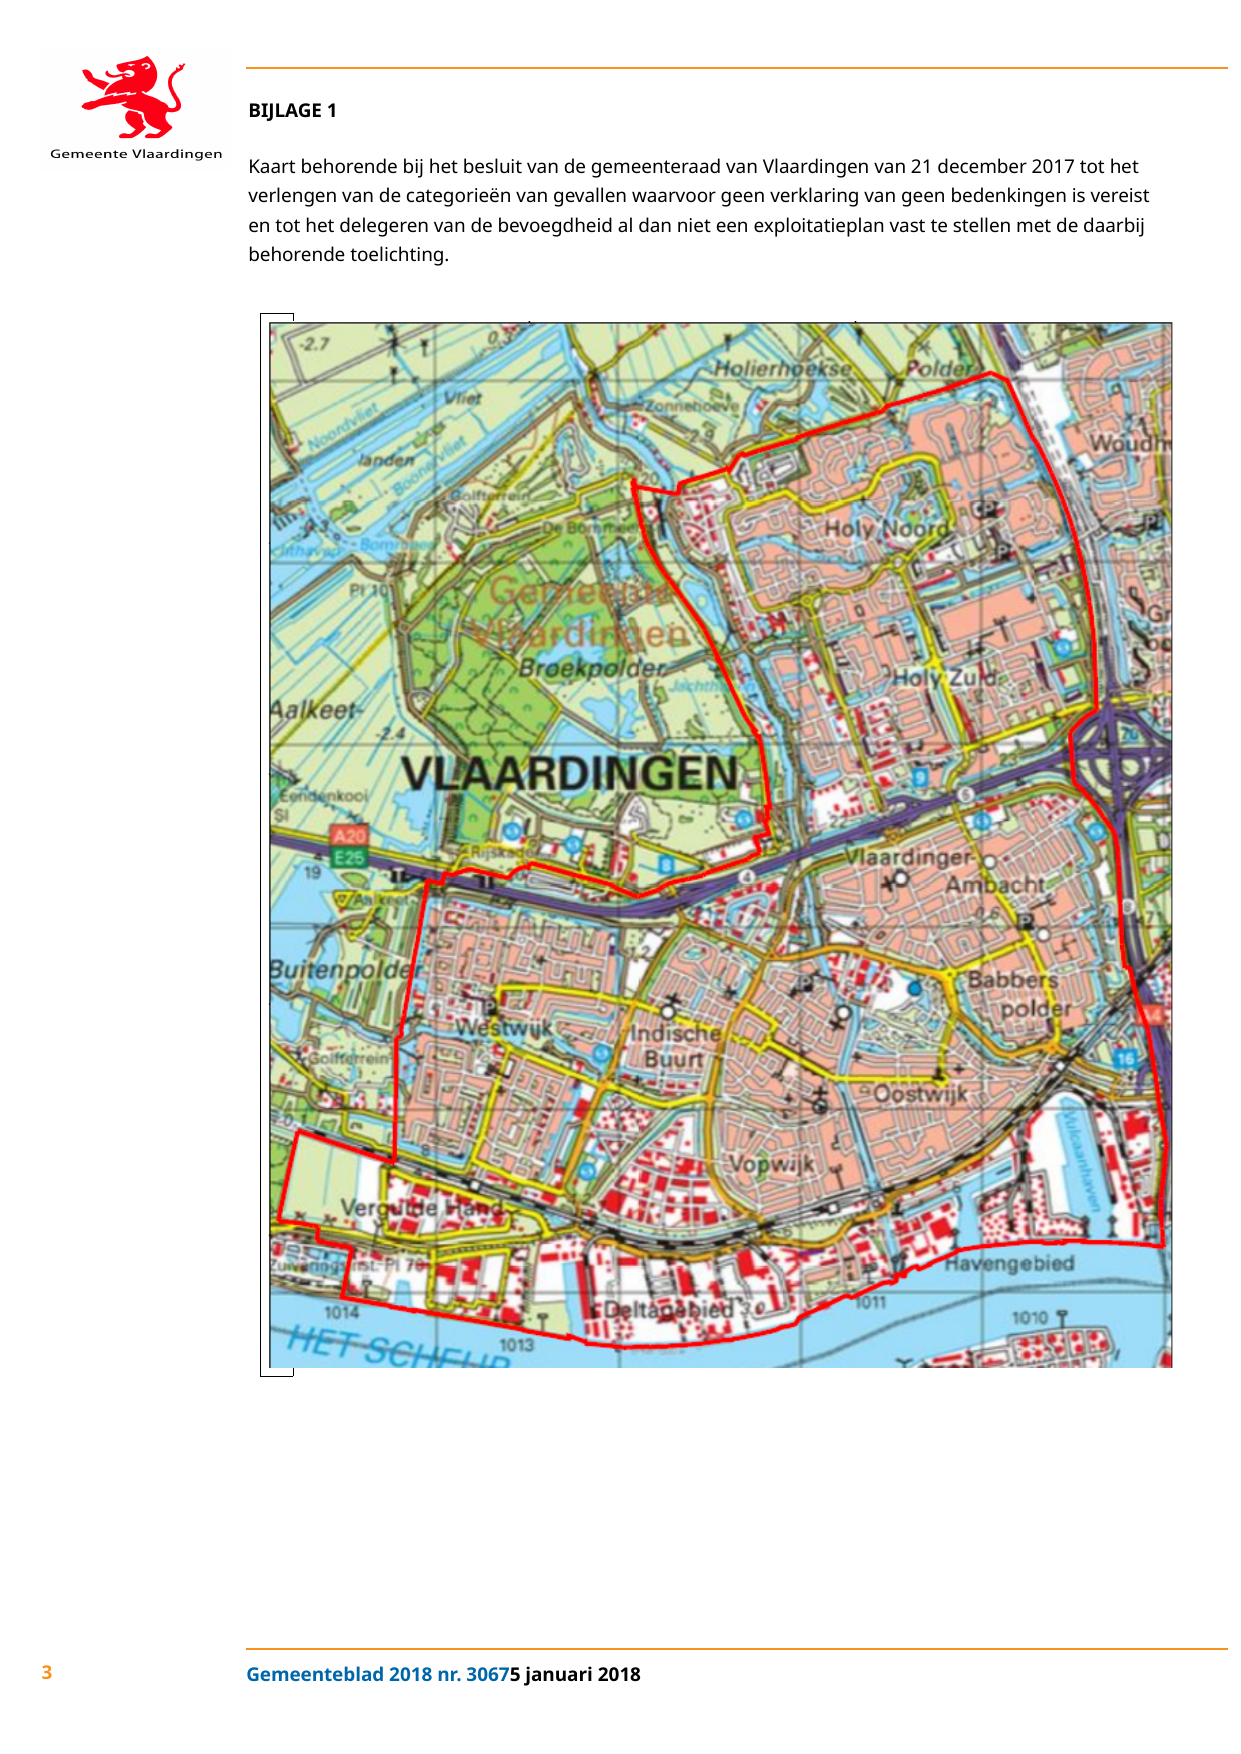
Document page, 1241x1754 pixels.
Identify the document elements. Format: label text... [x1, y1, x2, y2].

picture [41, 47, 231, 172]
text Kaart behorende bij het besluit van de gemeenteraad van Vlaardingen van 21 december 2017 tot het verlengen van de categorieën van gevallen waarvoor geen verklaring van geen bedenkingen is vereist en tot het delegeren van de bevoegdheid al dan niet een exploitatieplan vast te stellen met de daarbij behorende toelichting. [248, 153, 1152, 267]
text BIJLAGE 1 [248, 95, 1152, 123]
picture [268, 321, 1173, 1368]
